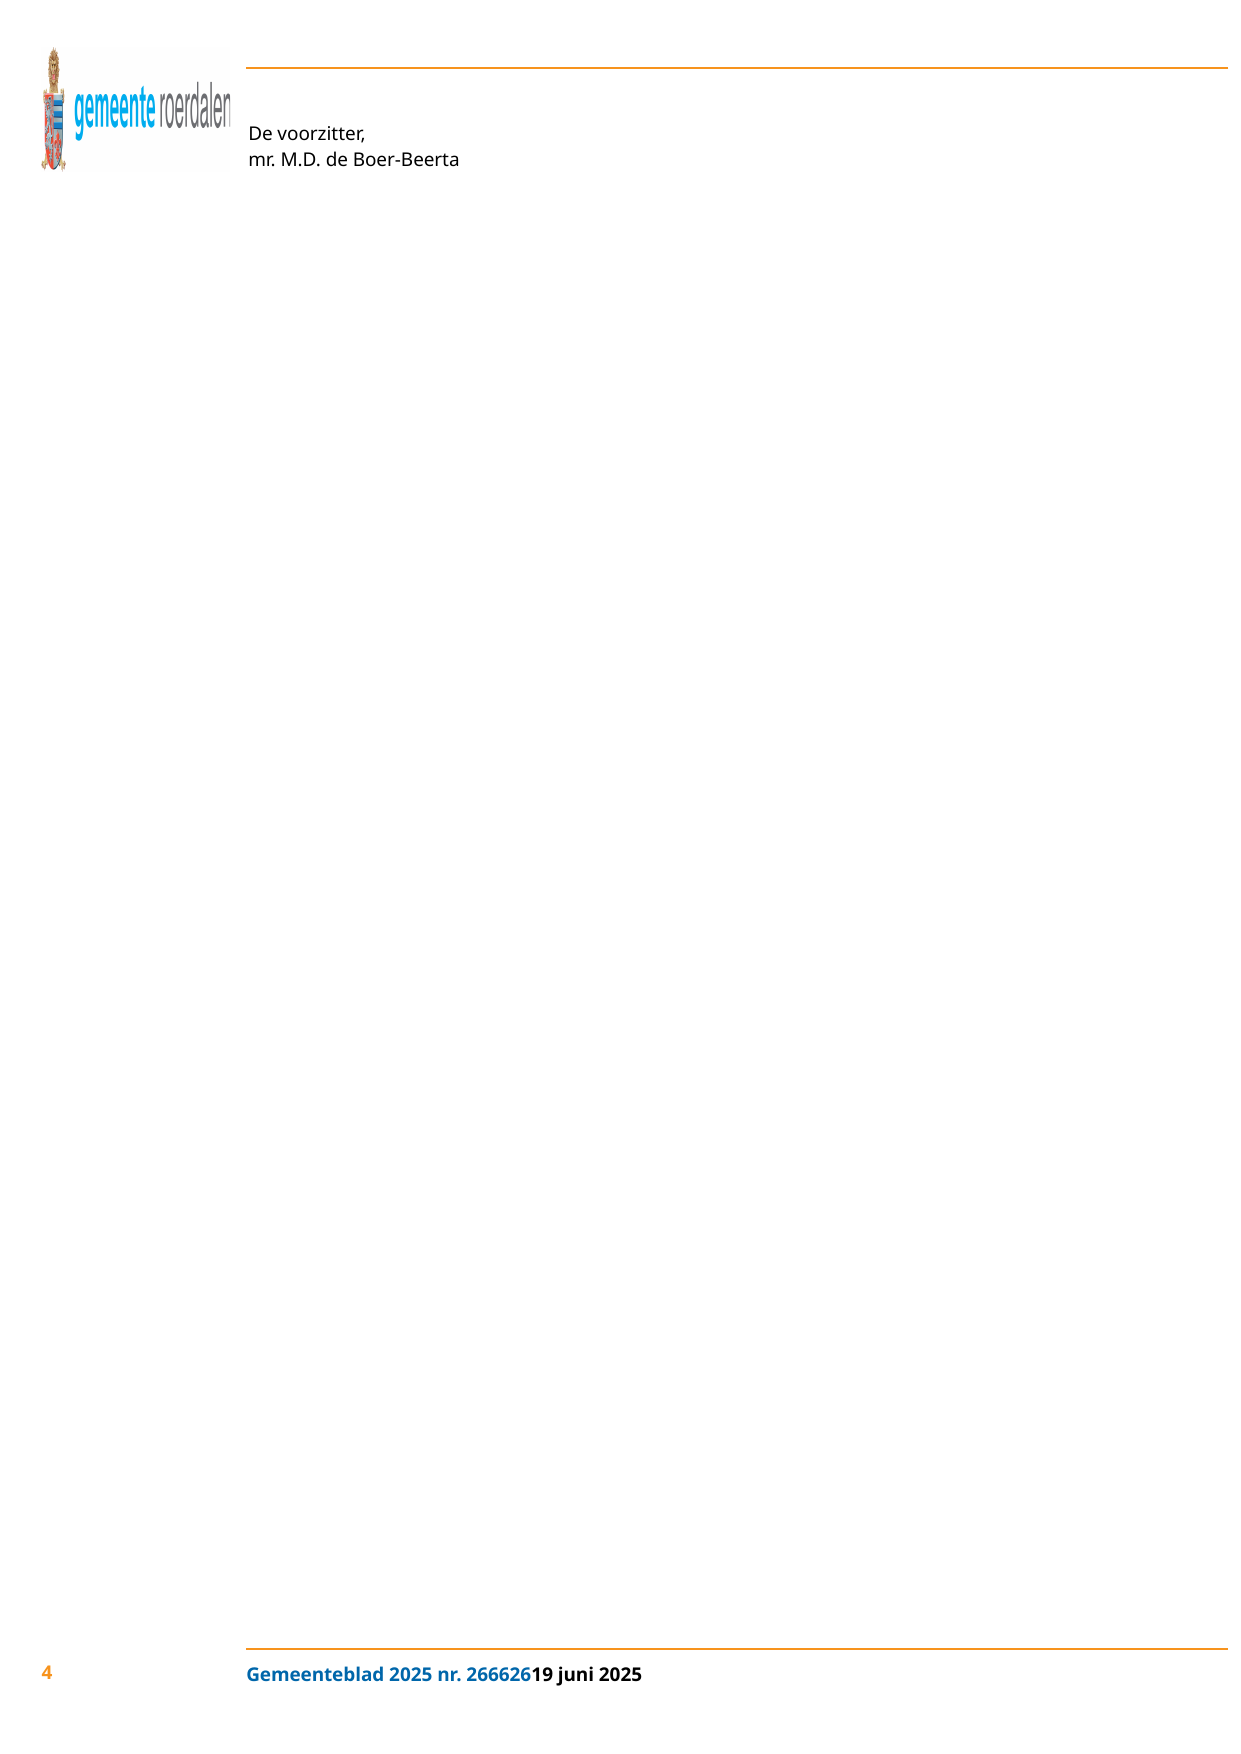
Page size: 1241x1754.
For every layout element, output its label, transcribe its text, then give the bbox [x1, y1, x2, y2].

text mr. M.D. de Boer-Beerta [248, 146, 1152, 172]
picture [41, 47, 231, 172]
text De voorzitter, [248, 121, 1152, 146]
